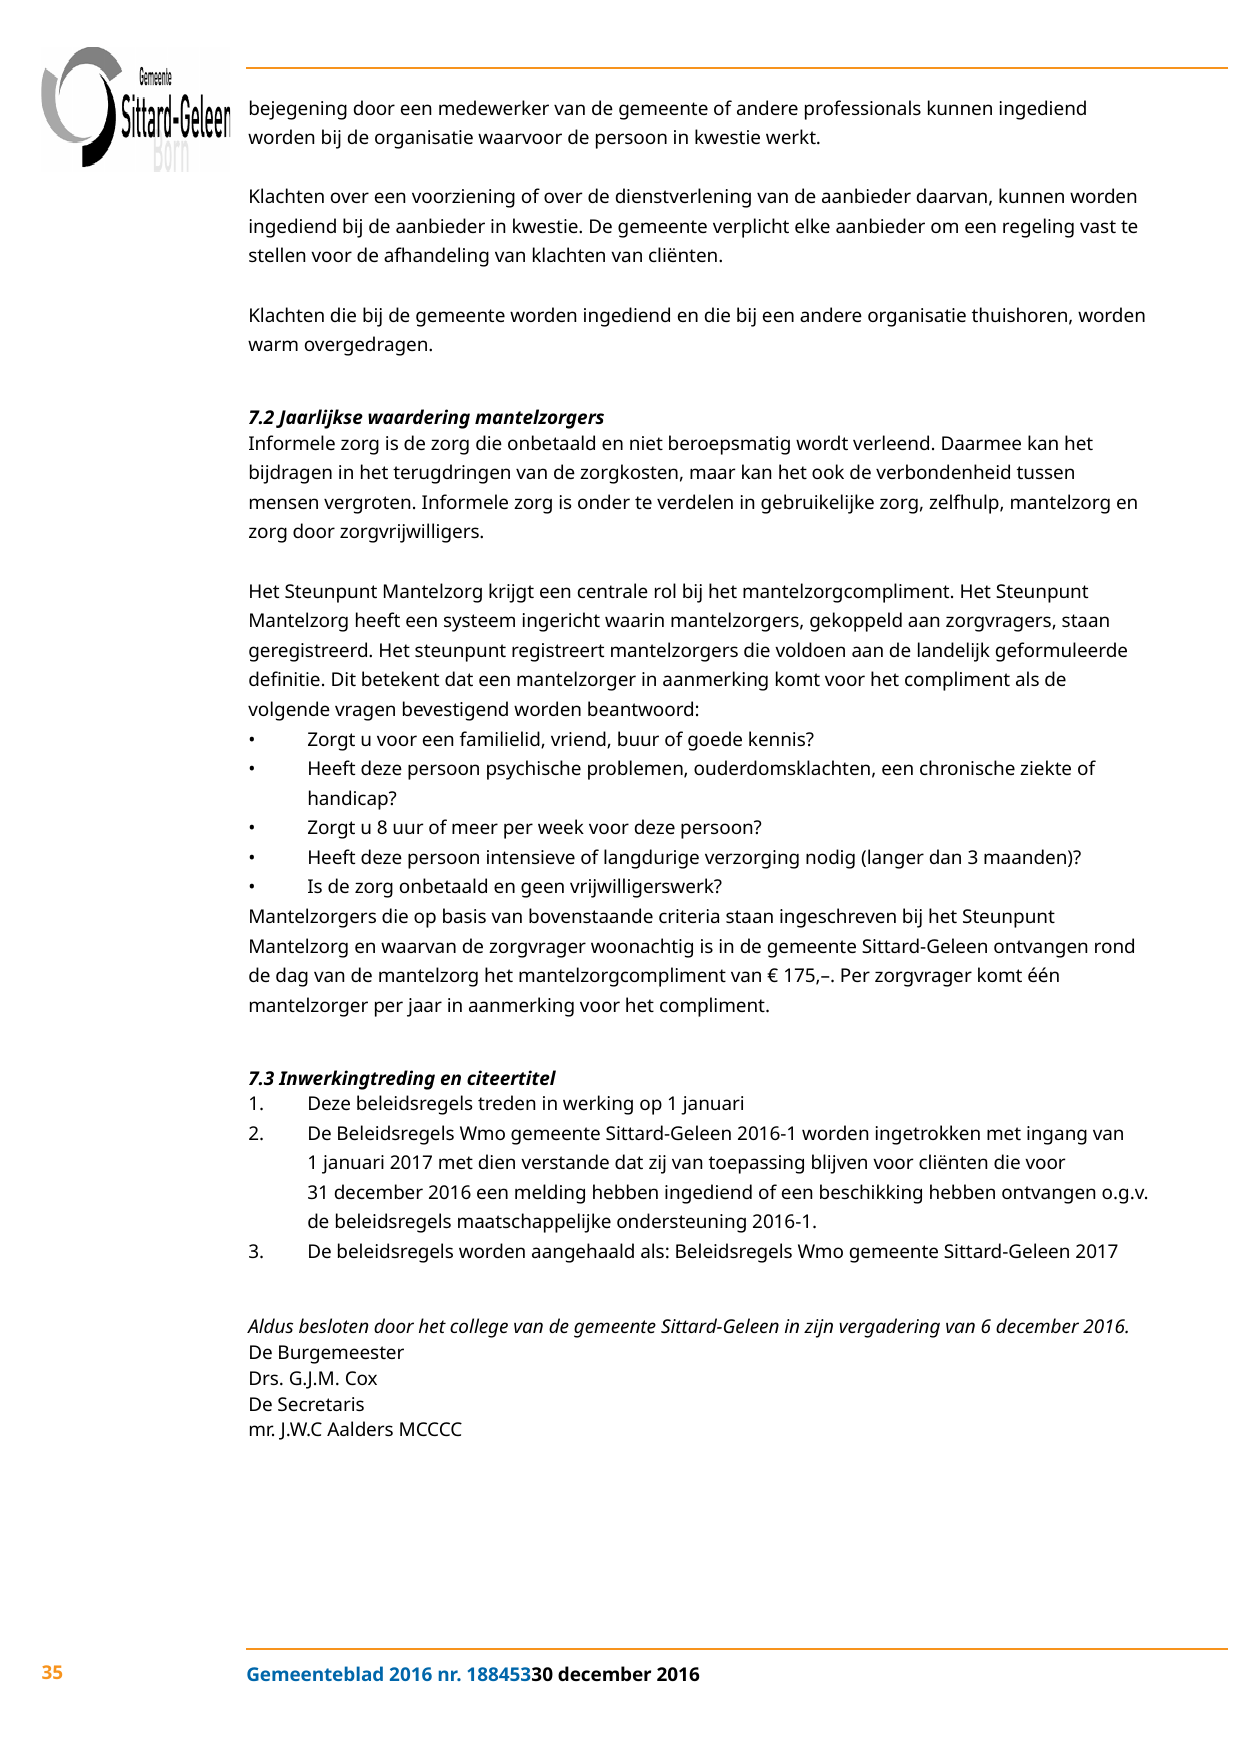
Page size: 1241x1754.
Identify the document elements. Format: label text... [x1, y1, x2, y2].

text De Burgemeester [248, 1339, 1152, 1365]
text Het Steunpunt Mantelzorg krijgt een centrale rol bij het mantelzorgcompliment. Het Steunpunt Mantelzorg heeft een systeem ingericht waarin mantelzorgers, gekoppeld aan zorgvragers, staan geregistreerd. Het steunpunt registreert mantelzorgers die voldoen aan de landelijk geformuleerde definitie. Dit betekent dat een mantelzorger in aanmerking komt voor het compliment als de volgende vragen bevestigend worden beantwoord: [248, 578, 1152, 722]
list Is de zorg onbetaald en geen vrijwilligerswerk? [248, 874, 1152, 899]
text bejegening door een medewerker van de gemeente of andere professionals kunnen ingediend worden bij de organisatie waarvoor de persoon in kwestie werkt. [248, 95, 1152, 150]
text 7.2 Jaarlijkse waardering mantelzorgers [248, 404, 1152, 430]
list Deze beleidsregels treden in werking op 1 januari [248, 1090, 1152, 1116]
text Informele zorg is de zorg die onbetaald en niet beroepsmatig wordt verleend. Daarmee kan het bijdragen in het terugdringen van de zorgkosten, maar kan het ook de verbondenheid tussen mensen vergroten. Informele zorg is onder te verdelen in gebruikelijke zorg, zelfhulp, mantelzorg en zorg door zorgvrijwilligers. [248, 430, 1152, 544]
list De Beleidsregels Wmo gemeente Sittard-Geleen 2016-1 worden ingetrokken met ingang van 1 januari 2017 met dien verstande dat zij van toepassing blijven voor cliënten die voor 31 december 2016 een melding hebben ingediend of een beschikking hebben ontvangen o.g.v. de beleidsregels maatschappelijke ondersteuning 2016-1. [248, 1120, 1152, 1234]
list De beleidsregels worden aangehaald als: Beleidsregels Wmo gemeente Sittard-Geleen 2017 [248, 1238, 1152, 1264]
list Heeft deze persoon intensieve of langdurige verzorging nodig (langer dan 3 maanden)? [248, 844, 1152, 870]
text Klachten die bij de gemeente worden ingediend en die bij een andere organisatie thuishoren, worden warm overgedragen. [248, 302, 1152, 357]
list Zorgt u voor een familielid, vriend, buur of goede kennis? [248, 726, 1152, 751]
list Zorgt u 8 uur of meer per week voor deze persoon? [248, 814, 1152, 840]
text 7.3 Inwerkingtreding en citeertitel [248, 1065, 1152, 1090]
text mr. J.W.C Aalders MCCCC [248, 1416, 1152, 1442]
text Drs. G.J.M. Cox [248, 1365, 1152, 1391]
picture [41, 47, 231, 172]
text Klachten over een voorziening of over de dienstverlening van de aanbieder daarvan, kunnen worden ingediend bij de aanbieder in kwestie. De gemeente verplicht elke aanbieder om een regeling vast te stellen voor de afhandeling van klachten van cliënten. [248, 183, 1152, 268]
text Mantelzorgers die op basis van bovenstaande criteria staan ingeschreven bij het Steunpunt Mantelzorg en waarvan de zorgvrager woonachtig is in de gemeente Sittard-Geleen ontvangen rond de dag van de mantelzorg het mantelzorgcompliment van € 175,–. Per zorgvrager komt één mantelzorger per jaar in aanmerking voor het compliment. [248, 903, 1152, 1018]
text De Secretaris [248, 1391, 1152, 1416]
list Heeft deze persoon psychische problemen, ouderdomsklachten, een chronische ziekte of handicap? [248, 755, 1152, 811]
text Aldus besloten door het college van de gemeente Sittard-Geleen in zijn vergadering van 6 december 2016. [248, 1313, 1152, 1339]
